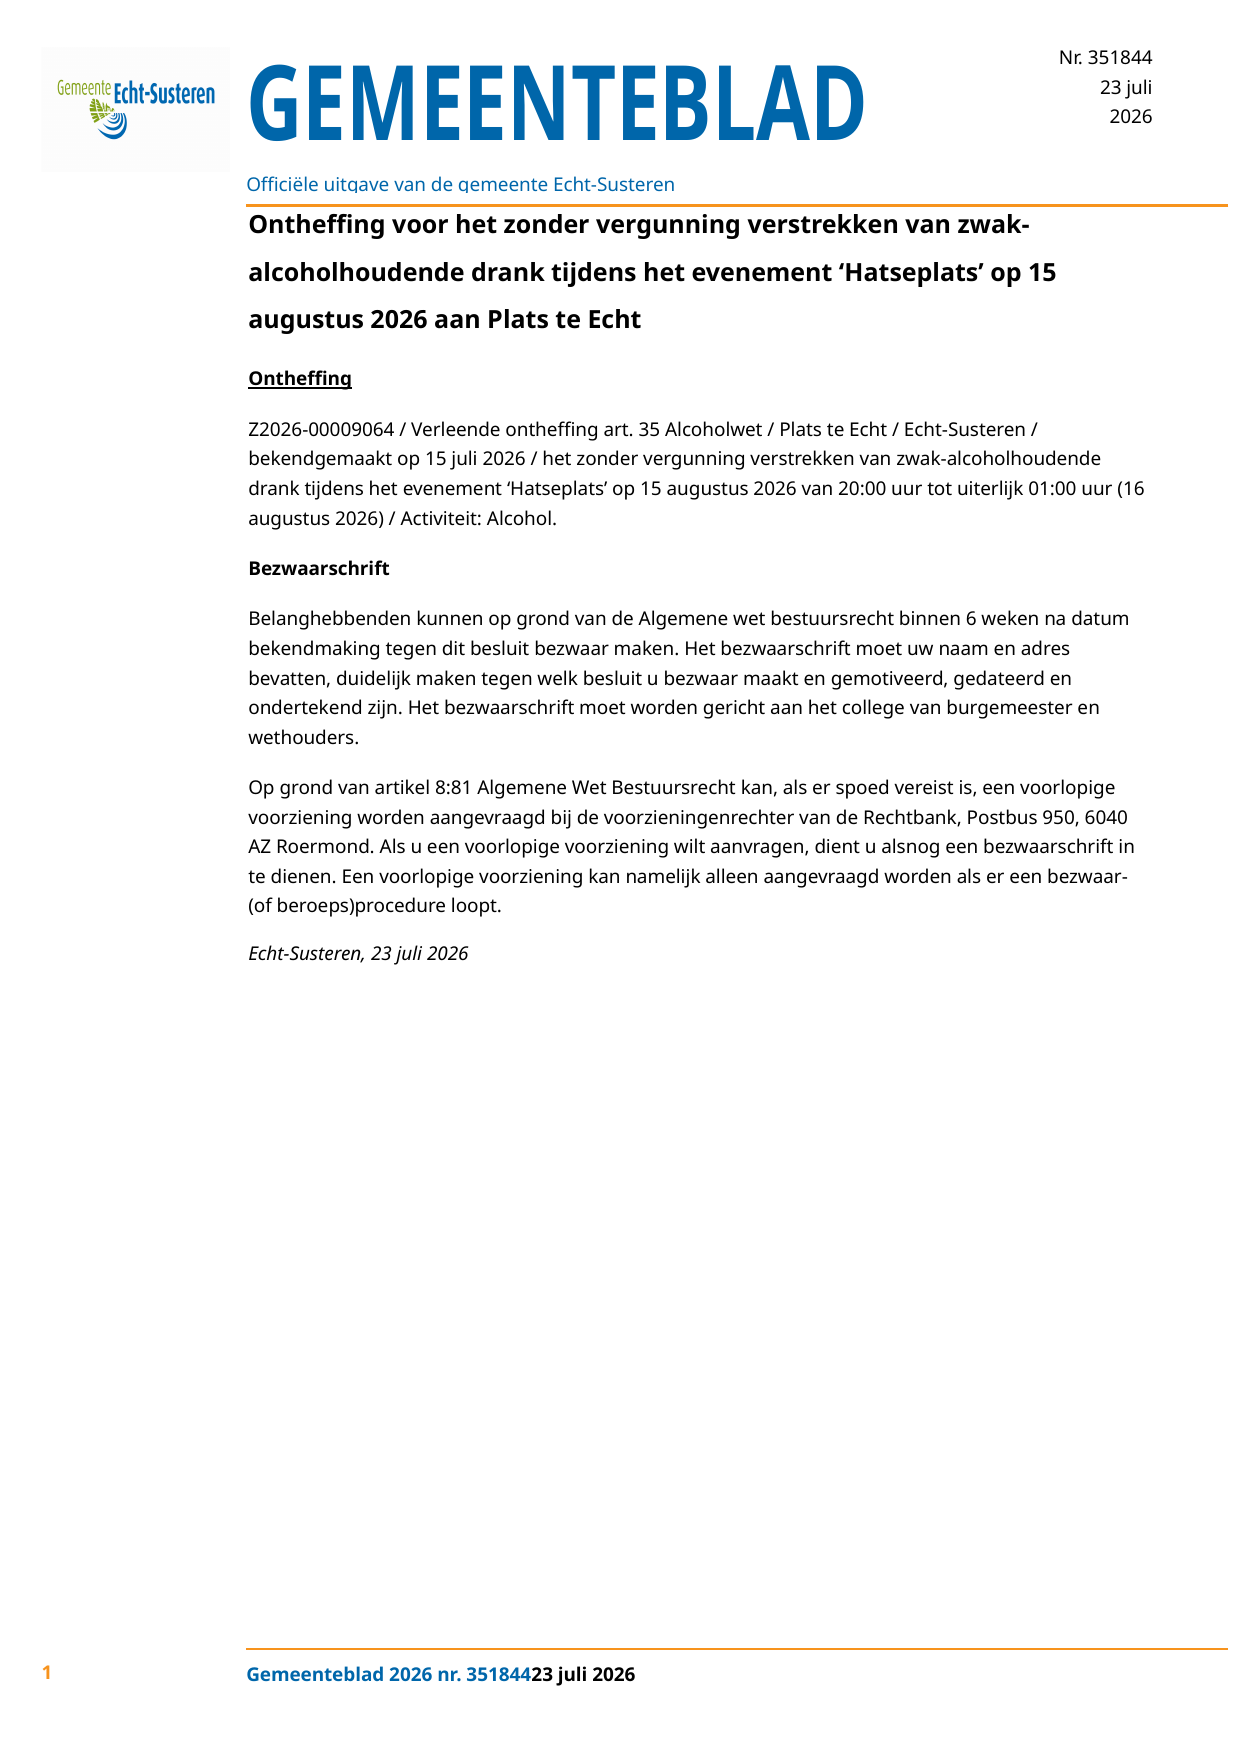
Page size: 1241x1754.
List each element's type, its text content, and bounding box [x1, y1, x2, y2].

picture [41, 47, 231, 172]
text Op grond van artikel 8:81 Algemene Wet Bestuursrecht kan, als er spoed vereist is, een voorlopige voorziening worden aangevraagd bij de voorzieningenrechter van de Rechtbank, Postbus 950, 6040 AZ Roermond. Als u een voorlopige voorziening wilt aanvragen, dient u alsnog een bezwaarschrift in te dienen. Een voorlopige voorziening kan namelijk alleen aangevraagd worden als er een bezwaar- (of beroeps)procedure loopt. [248, 774, 1152, 918]
text Ontheffing [248, 366, 1152, 391]
text Echt-Susteren, 23 juli 2026 [248, 940, 1152, 966]
text Bezwaarschrift [248, 555, 1152, 581]
text Belanghebbenden kunnen op grond van de Algemene wet bestuursrecht binnen 6 weken na datum bekendmaking tegen dit besluit bezwaar maken. Het bezwaarschrift moet uw naam en adres bevatten, duidelijk maken tegen welk besluit u bezwaar maakt en gemotiveerd, gedateerd en ondertekend zijn. Het bezwaarschrift moet worden gericht aan het college van burgemeester en wethouders. [248, 606, 1152, 749]
text Z2026-00009064 / Verleende ontheffing art. 35 Alcoholwet / Plats te Echt / Echt-Susteren / bekendgemaakt op 15 juli 2026 / het zonder vergunning verstrekken van zwak-alcoholhoudende drank tijdens het evenement ‘Hatseplats’ op 15 augustus 2026 van 20:00 uur tot uiterlijk 01:00 uur (16 augustus 2026) / Activiteit: Alcohol. [248, 416, 1152, 530]
text Ontheffing voor het zonder vergunning verstrekken van zwak-alcoholhoudende drank tijdens het evenement ‘Hatseplats’ op 15 augustus 2026 aan Plats te Echt [248, 207, 1152, 336]
